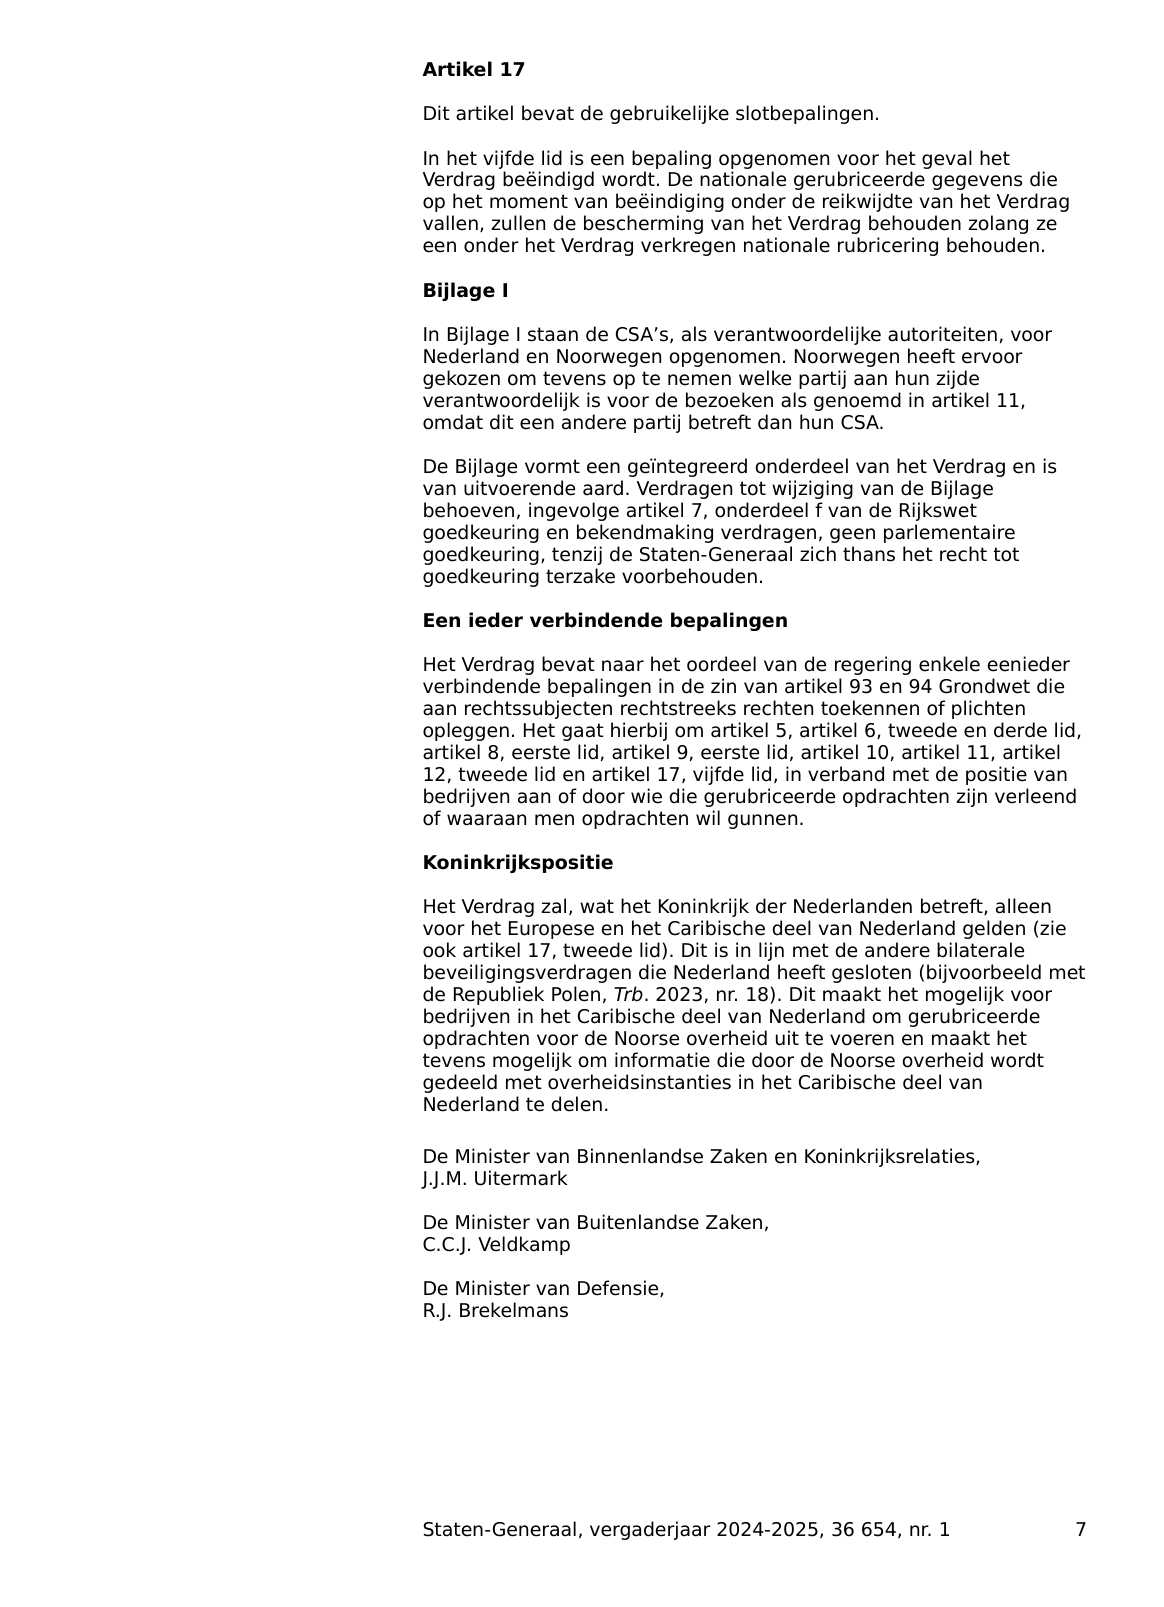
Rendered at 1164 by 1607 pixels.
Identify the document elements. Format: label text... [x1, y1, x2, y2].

text In het vijfde lid is een bepaling opgenomen voor het geval het Verdrag beëindigd wordt. De nationale gerubriceerde gegevens die op het moment van beëindiging onder de reikwijdte van het Verdrag vallen, zullen de bescherming van het Verdrag behouden zolang ze een onder het Verdrag verkregen nationale rubricering behouden. [422, 147, 1087, 257]
text Het Verdrag zal, wat het Koninkrijk der Nederlanden betreft, alleen voor het Europese en het Caribische deel van Nederland gelden (zie ook artikel 17, tweede lid). Dit is in lijn met de andere bilaterale beveiligingsverdragen die Nederland heeft gesloten (bijvoorbeeld met de Republiek Polen, Trb. 2023, nr. 18). Dit maakt het mogelijk voor bedrijven in het Caribische deel van Nederland om gerubriceerde opdrachten voor de Noorse overheid uit te voeren en maakt het tevens mogelijk om informatie die door de Noorse overheid wordt gedeeld met overheidsinstanties in het Caribische deel van Nederland te delen. [422, 896, 1087, 1116]
text De Minister van Defensie, R.J. Brekelmans [422, 1278, 1087, 1322]
text De Bijlage vormt een geïntegreerd onderdeel van het Verdrag en is van uitvoerende aard. Verdragen tot wijziging van de Bijlage behoeven, ingevolge artikel 7, onderdeel f van de Rijkswet goedkeuring en bekendmaking verdragen, geen parlementaire goedkeuring, tenzij de Staten-Generaal zich thans het recht tot goedkeuring terzake voorbehouden. [422, 456, 1087, 588]
subtitle Koninkrijkspositie [422, 852, 1087, 874]
subtitle Artikel 17 [422, 59, 1087, 81]
text De Minister van Binnenlandse Zaken en Koninkrijksrelaties, J.J.M. Uitermark [422, 1146, 1087, 1190]
text De Minister van Buitenlandse Zaken, C.C.J. Veldkamp [422, 1212, 1087, 1256]
subtitle Een ieder verbindende bepalingen [422, 610, 1087, 632]
text In Bijlage I staan de CSA’s, als verantwoordelijke autoriteiten, voor Nederland en Noorwegen opgenomen. Noorwegen heeft ervoor gekozen om tevens op te nemen welke partij aan hun zijde verantwoordelijk is voor de bezoeken als genoemd in artikel 11, omdat dit een andere partij betreft dan hun CSA. [422, 324, 1087, 433]
subtitle Bijlage I [422, 279, 1087, 301]
text Het Verdrag bevat naar het oordeel van de regering enkele eenieder verbindende bepalingen in de zin van artikel 93 en 94 Grondwet die aan rechtssubjecten rechtstreeks rechten toekennen of plichten opleggen. Het gaat hierbij om artikel 5, artikel 6, tweede en derde lid, artikel 8, eerste lid, artikel 9, eerste lid, artikel 10, artikel 11, artikel 12, tweede lid en artikel 17, vijfde lid, in verband met de positie van bedrijven aan of door wie die gerubriceerde opdrachten zijn verleend of waaraan men opdrachten wil gunnen. [422, 654, 1087, 830]
text Dit artikel bevat de gebruikelijke slotbepalingen. [422, 103, 1087, 125]
